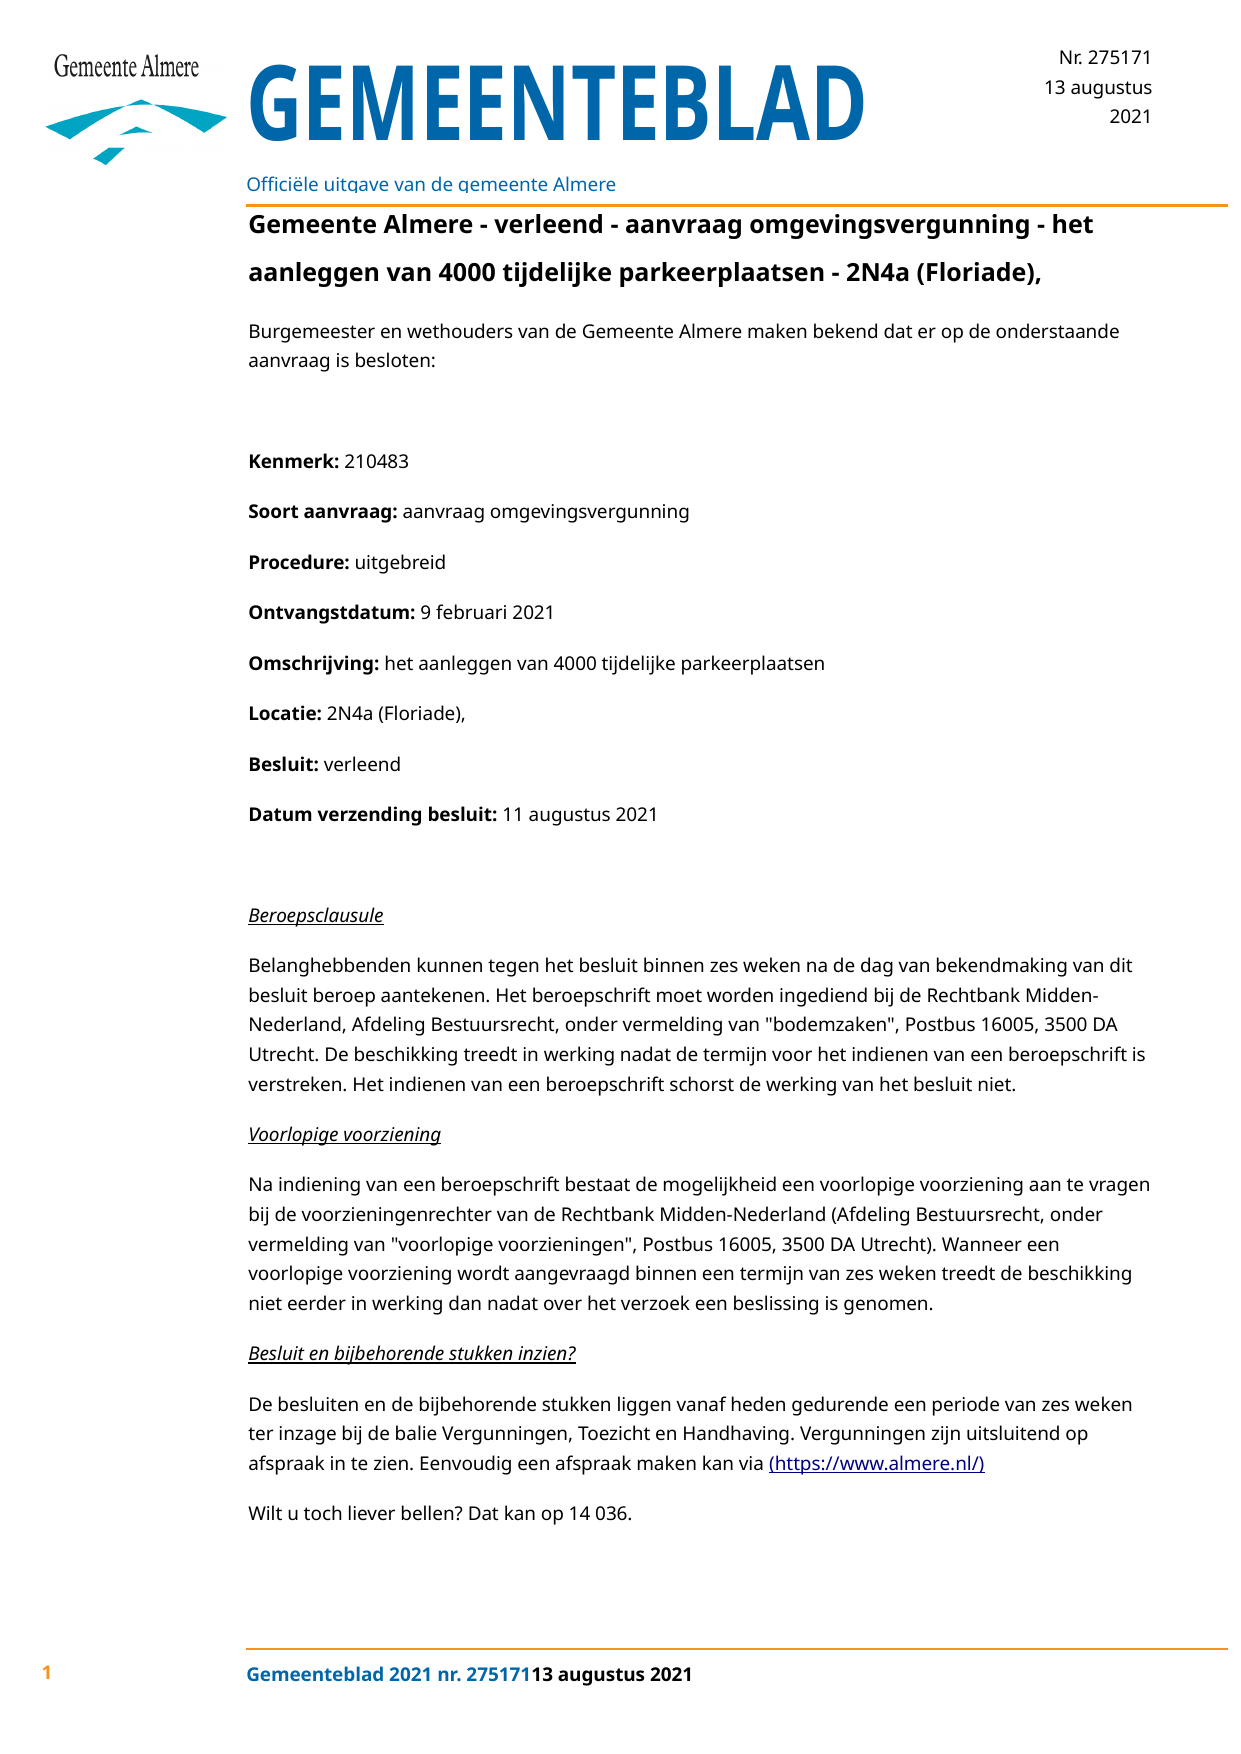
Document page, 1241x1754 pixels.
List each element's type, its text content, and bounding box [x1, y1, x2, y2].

text Procedure: uitgebreid [248, 549, 1152, 575]
text Besluit: verleend [248, 751, 1152, 777]
text Besluit en bijbehorende stukken inzien? [248, 1340, 1152, 1366]
text Kenmerk: 210483 [248, 448, 1152, 474]
text Na indiening van een beroepschrift bestaat de mogelijkheid een voorlopige voorziening aan te vragen bij de voorzieningenrechter van de Rechtbank Midden-Nederland (Afdeling Bestuursrecht, onder vermelding van "voorlopige voorzieningen", Postbus 16005, 3500 DA Utrecht). Wanneer een voorlopige voorziening wordt aangevraagd binnen een termijn van zes weken treedt de beschikking niet eerder in werking dan nadat over het verzoek een beslissing is genomen. [248, 1172, 1152, 1316]
text Ontvangstdatum: 9 februari 2021 [248, 599, 1152, 625]
text Gemeente Almere - verleend - aanvraag omgevingsvergunning - het aanleggen van 4000 tijdelijke parkeerplaatsen - 2N4a (Floriade), [248, 207, 1152, 288]
text Burgemeester en wethouders van de Gemeente Almere maken bekend dat er op de onderstaande aanvraag is besloten: [248, 318, 1152, 373]
text Wilt u toch liever bellen? Dat kan op 14 036. [248, 1500, 1152, 1526]
text De besluiten en de bijbehorende stukken liggen vanaf heden gedurende een periode van zes weken ter inzage bij de balie Vergunningen, Toezicht en Handhaving. Vergunningen zijn uitsluitend op afspraak in te zien. Eenvoudig een afspraak maken kan via (https://www.almere.nl/) [248, 1391, 1152, 1476]
text Locatie: 2N4a (Floriade), [248, 700, 1152, 726]
text Soort aanvraag: aanvraag omgevingsvergunning [248, 499, 1152, 524]
text Datum verzending besluit: 11 augustus 2021 [248, 801, 1152, 827]
text Belanghebbenden kunnen tegen het besluit binnen zes weken na de dag van bekendmaking van dit besluit beroep aantekenen. Het beroepschrift moet worden ingediend bij de Rechtbank Midden-Nederland, Afdeling Bestuursrecht, onder vermelding van "bodemzaken", Postbus 16005, 3500 DA Utrecht. De beschikking treedt in werking nadat de termijn voor het indienen van een beroepschrift is verstreken. Het indienen van een beroepschrift schorst de werking van het besluit niet. [248, 952, 1152, 1097]
text Omschrijving: het aanleggen van 4000 tijdelijke parkeerplaatsen [248, 650, 1152, 676]
picture [41, 47, 231, 172]
text Beroepsclausule [248, 902, 1152, 928]
text Voorlopige voorziening [248, 1121, 1152, 1147]
